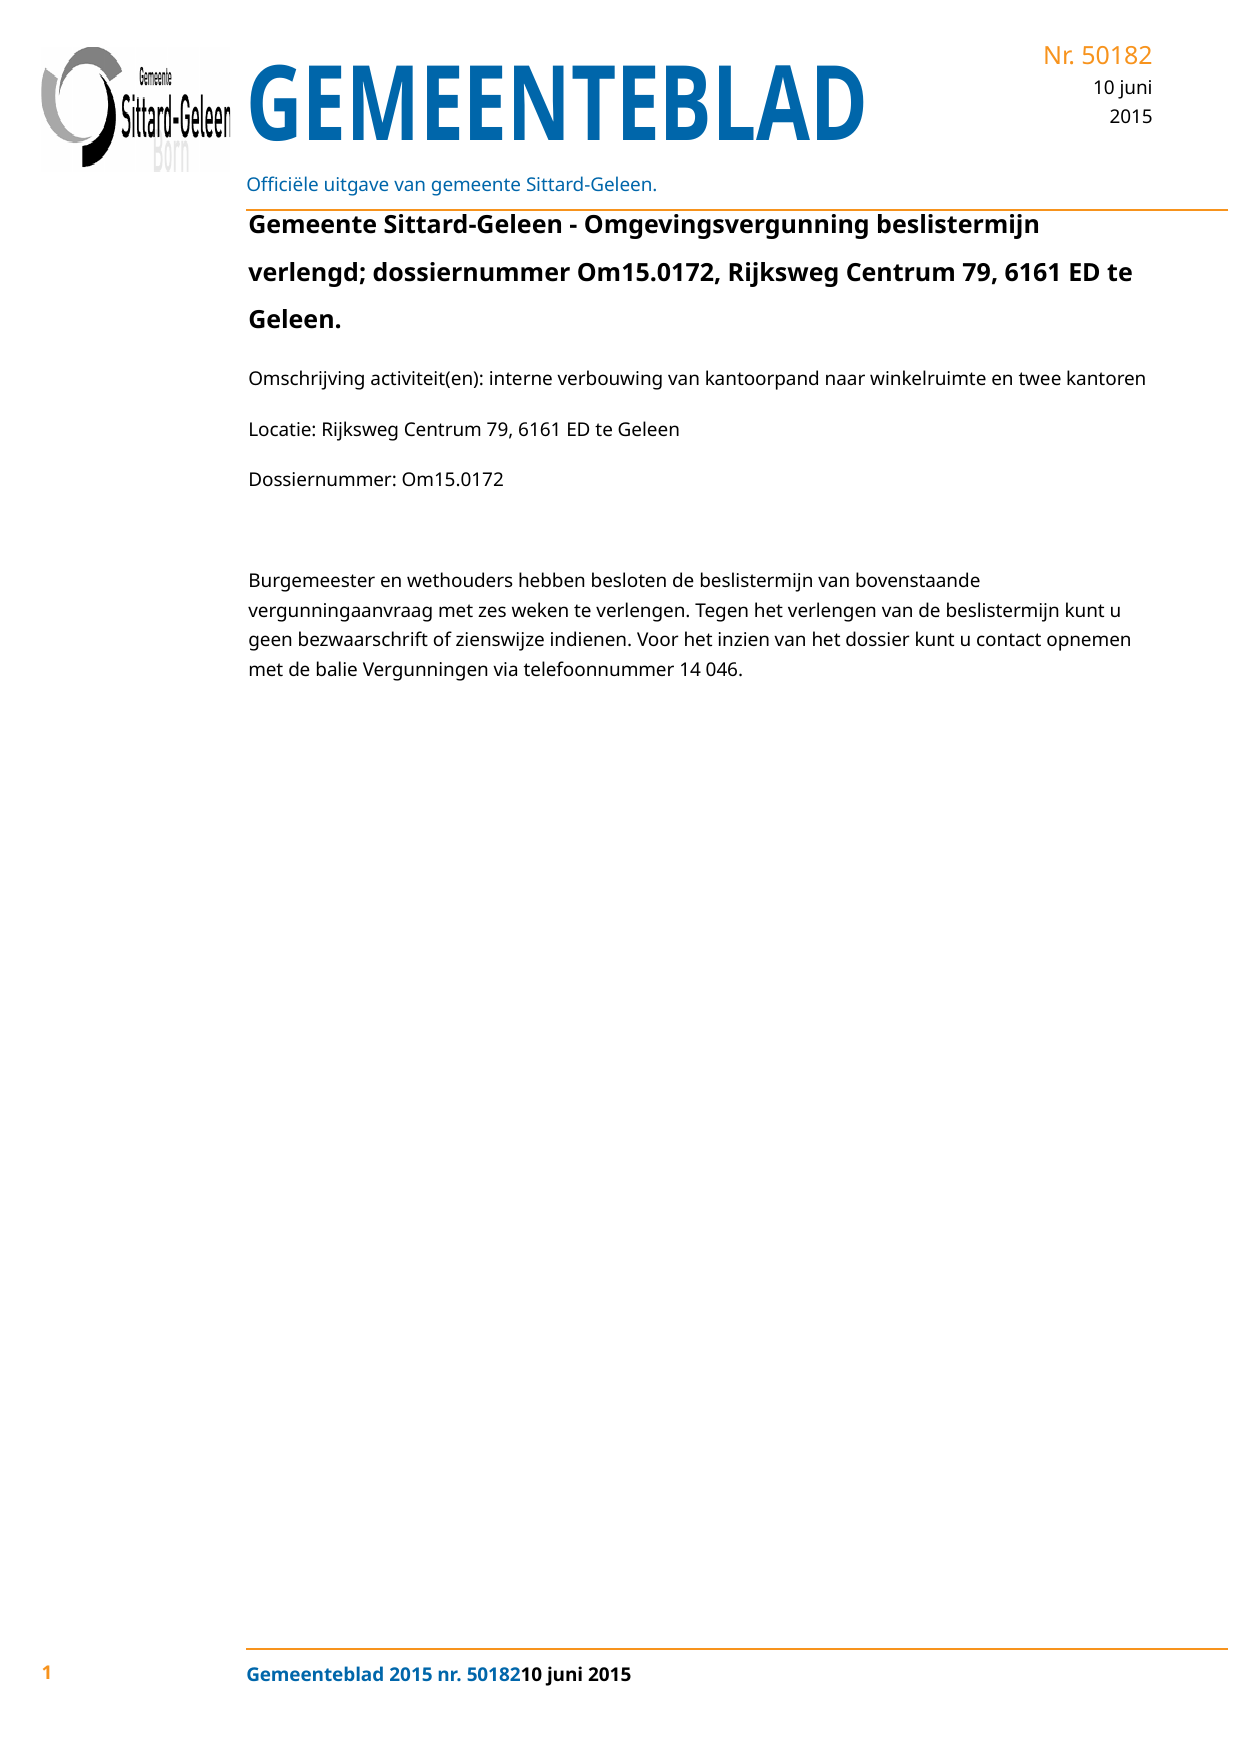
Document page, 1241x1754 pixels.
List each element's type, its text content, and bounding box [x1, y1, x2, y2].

text Dossiernummer: Om15.0172 [248, 466, 1152, 492]
picture [41, 47, 231, 172]
text Locatie: Rijksweg Centrum 79, 6161 ED te Geleen [248, 416, 1152, 442]
text Omschrijving activiteit(en): interne verbouwing van kantoorpand naar winkelruimte en twee kantoren [248, 366, 1152, 391]
text Burgemeester en wethouders hebben besloten de beslistermijn van bovenstaande vergunningaanvraag met zes weken te verlengen. Tegen het verlengen van de beslistermijn kunt u geen bezwaarschrift of zienswijze indienen. Voor het inzien van het dossier kunt u contact opnemen met de balie Vergunningen via telefoonnummer 14 046. [248, 567, 1152, 682]
text Gemeente Sittard-Geleen - Omgevingsvergunning beslistermijn verlengd; dossiernummer Om15.0172, Rijksweg Centrum 79, 6161 ED te Geleen. [248, 211, 1152, 336]
